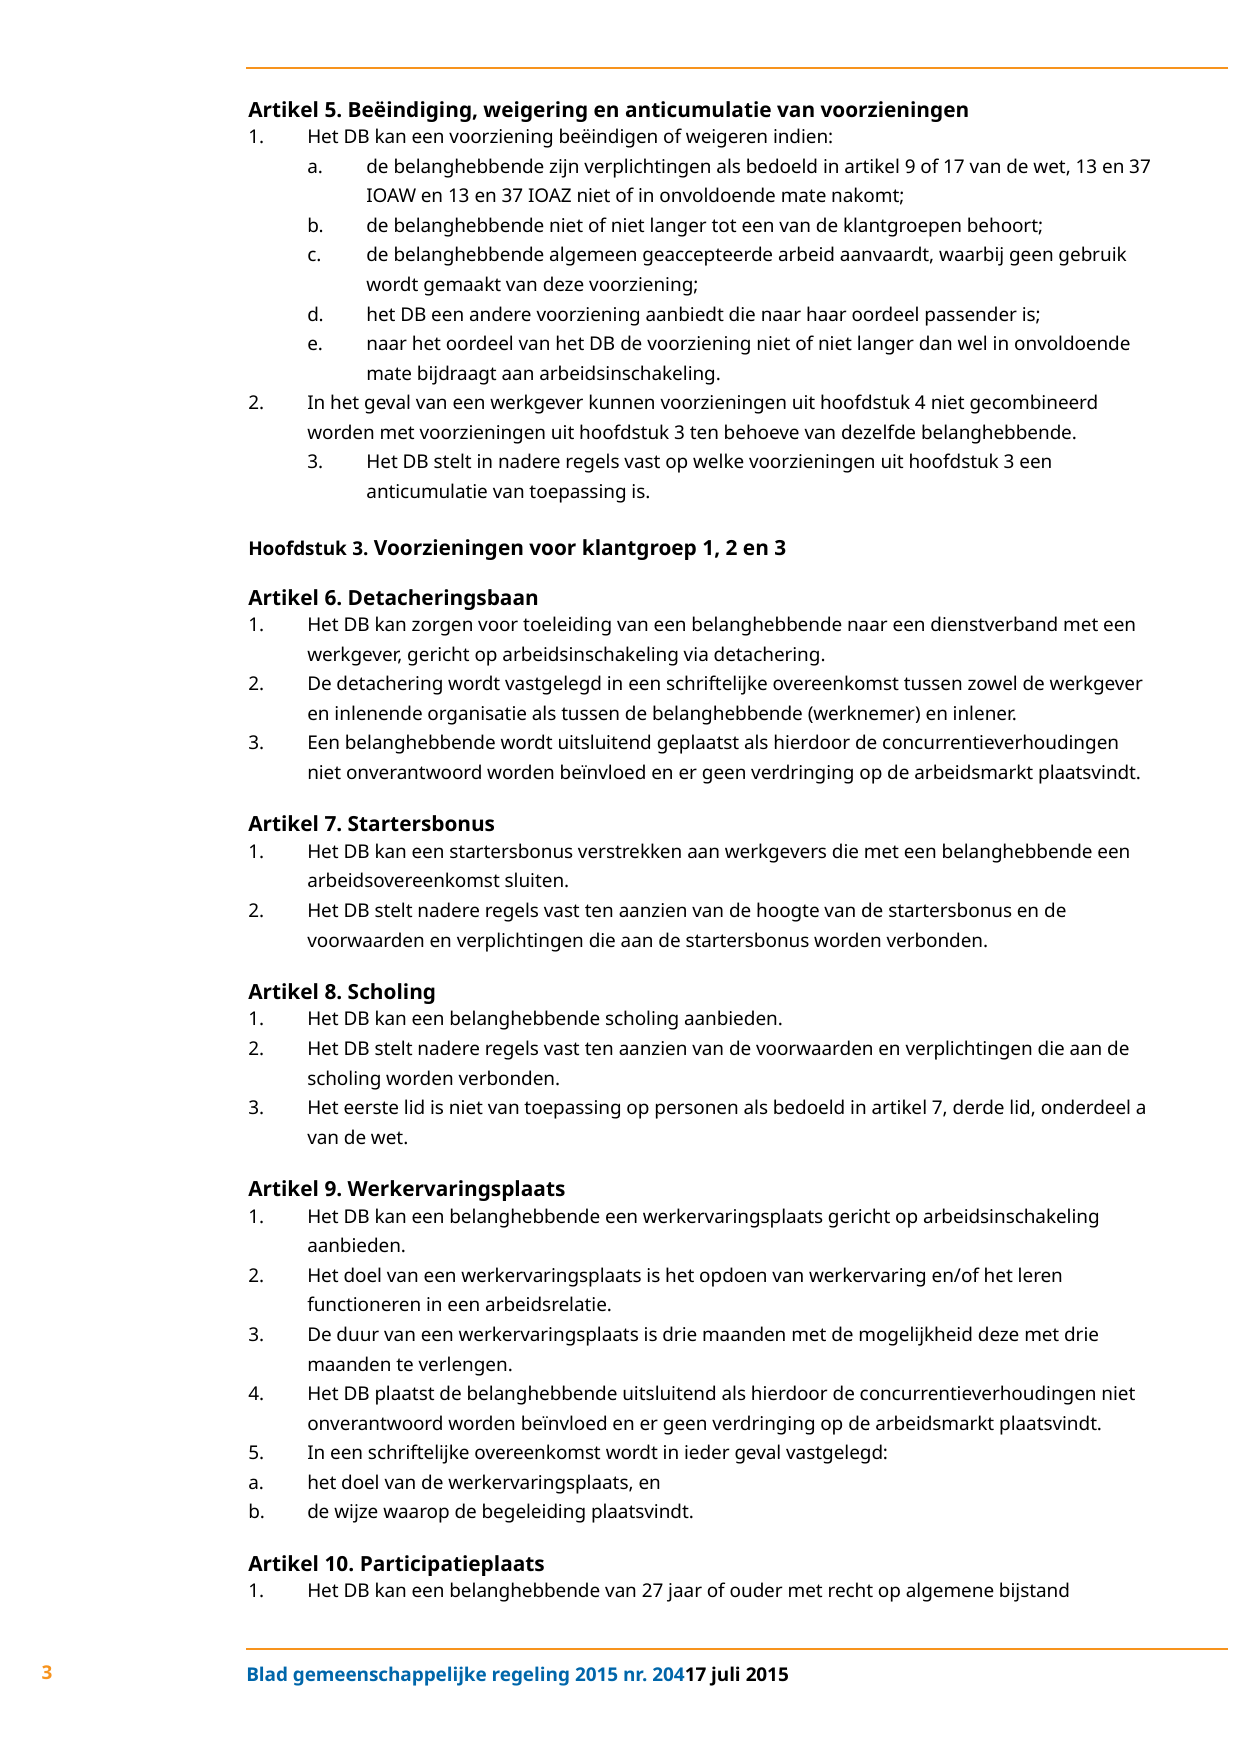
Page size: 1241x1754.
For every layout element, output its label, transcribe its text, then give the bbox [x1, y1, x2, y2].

text Hoofdstuk 3. Voorzieningen voor klantgroep 1, 2 en 3 [248, 533, 1152, 562]
text Artikel 6. Detacheringsbaan [248, 583, 1152, 611]
list Het DB stelt nadere regels vast ten aanzien van de hoogte van de startersbonus en de voorwaarden en verplichtingen die aan de startersbonus worden verbonden. [248, 897, 1152, 952]
text Artikel 7. Startersbonus [248, 809, 1152, 838]
list Het DB kan een voorziening beëindigen of weigeren indien: [248, 123, 1152, 149]
list In een schriftelijke overeenkomst wordt in ieder geval vastgelegd: [248, 1439, 1152, 1465]
list de wijze waarop de begeleiding plaatsvindt. [248, 1499, 1152, 1524]
list de belanghebbende zijn verplichtingen als bedoeld in artikel 9 of 17 van de wet, 13 en 37 IOAW en 13 en 37 IOAZ niet of in onvoldoende mate nakomt; [307, 153, 1152, 208]
list Het doel van een werkervaringsplaats is het opdoen van werkervaring en/of het leren functioneren in een arbeidsrelatie. [248, 1262, 1152, 1317]
list Het DB plaatst de belanghebbende uitsluitend als hierdoor de concurrentieverhoudingen niet onverantwoord worden beïnvloed en er geen verdringing op de arbeidsmarkt plaatsvindt. [248, 1380, 1152, 1436]
list de belanghebbende algemeen geaccepteerde arbeid aanvaardt, waarbij geen gebruik wordt gemaakt van deze voorziening; [307, 242, 1152, 297]
list Het DB kan zorgen voor toeleiding van een belanghebbende naar een dienstverband met een werkgever, gericht op arbeidsinschakeling via detachering. [248, 611, 1152, 667]
list Het DB kan een belanghebbende van 27 jaar of ouder met recht op algemene bijstand [248, 1577, 1152, 1603]
list In het geval van een werkgever kunnen voorzieningen uit hoofdstuk 4 niet gecombineerd worden met voorzieningen uit hoofdstuk 3 ten behoeve van dezelfde belanghebbende. [248, 389, 1152, 445]
text Artikel 5. Beëindiging, weigering en anticumulatie van voorzieningen [248, 95, 1152, 123]
list Een belanghebbende wordt uitsluitend geplaatst als hierdoor de concurrentieverhoudingen niet onverantwoord worden beïnvloed en er geen verdringing op de arbeidsmarkt plaatsvindt. [248, 729, 1152, 785]
list de belanghebbende niet of niet langer tot een van de klantgroepen behoort; [307, 212, 1152, 238]
text Artikel 8. Scholing [248, 977, 1152, 1006]
list De detachering wordt vastgelegd in een schriftelijke overeenkomst tussen zowel de werkgever en inlenende organisatie als tussen de belanghebbende (werknemer) en inlener. [248, 670, 1152, 726]
picture [41, 47, 231, 172]
text Artikel 9. Werkervaringsplaats [248, 1174, 1152, 1203]
list De duur van een werkervaringsplaats is drie maanden met de mogelijkheid deze met drie maanden te verlengen. [248, 1321, 1152, 1376]
list Het DB stelt in nadere regels vast op welke voorzieningen uit hoofdstuk 3 een anticumulatie van toepassing is. [307, 449, 1152, 504]
list Het eerste lid is niet van toepassing op personen als bedoeld in artikel 7, derde lid, onderdeel a van de wet. [248, 1094, 1152, 1150]
list Het DB kan een belanghebbende een werkervaringsplaats gericht op arbeidsinschakeling aanbieden. [248, 1203, 1152, 1258]
list Het DB kan een belanghebbende scholing aanbieden. [248, 1006, 1152, 1031]
list Het DB stelt nadere regels vast ten aanzien van de voorwaarden en verplichtingen die aan de scholing worden verbonden. [248, 1035, 1152, 1091]
list het DB een andere voorziening aanbiedt die naar haar oordeel passender is; [307, 301, 1152, 326]
list het doel van de werkervaringsplaats, en [248, 1469, 1152, 1495]
text Artikel 10. Participatieplaats [248, 1549, 1152, 1577]
list naar het oordeel van het DB de voorziening niet of niet langer dan wel in onvoldoende mate bijdraagt aan arbeidsinschakeling. [307, 330, 1152, 386]
list Het DB kan een startersbonus verstrekken aan werkgevers die met een belanghebbende een arbeidsovereenkomst sluiten. [248, 838, 1152, 893]
